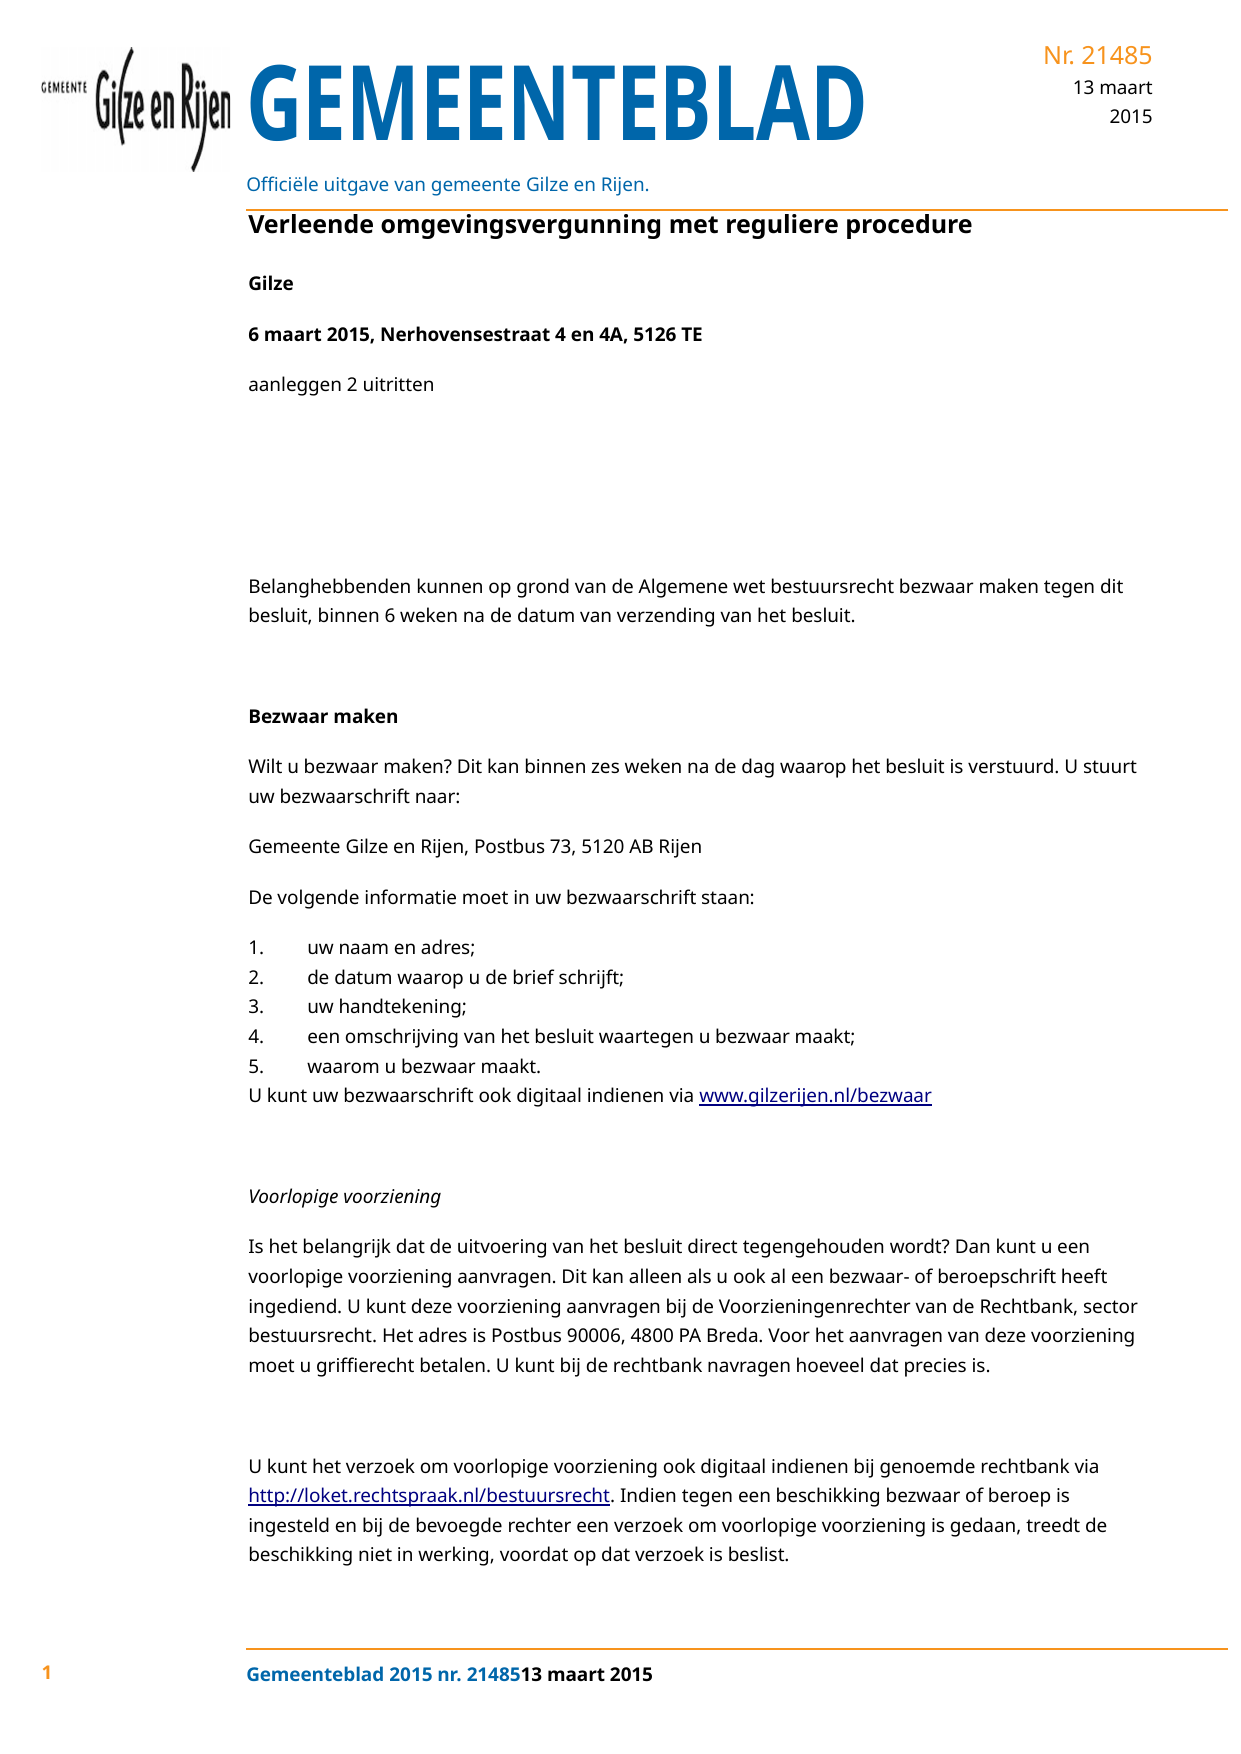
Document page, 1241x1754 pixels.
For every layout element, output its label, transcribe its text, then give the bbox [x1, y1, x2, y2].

list uw naam en adres; [248, 934, 1152, 960]
text Wilt u bezwaar maken? Dit kan binnen zes weken na de dag waarop het besluit is verstuurd. U stuurt uw bezwaarschrift naar: [248, 754, 1152, 809]
text U kunt het verzoek om voorlopige voorziening ook digitaal indienen bij genoemde rechtbank via http://loket.rechtspraak.nl/bestuursrecht. Indien tegen een beschikking bezwaar of beroep is ingesteld en bij de bevoegde rechter een verzoek om voorlopige voorziening is gedaan, treedt de beschikking niet in werking, voordat op dat verzoek is beslist. [248, 1453, 1152, 1567]
text aanleggen 2 uitritten [248, 371, 1152, 397]
text 6 maart 2015, Nerhovensestraat 4 en 4A, 5126 TE [248, 321, 1152, 346]
list uw handtekening; [248, 994, 1152, 1019]
list de datum waarop u de brief schrijft; [248, 964, 1152, 990]
text Gemeente Gilze en Rijen, Postbus 73, 5120 AB Rijen [248, 834, 1152, 859]
text Voorlopige voorziening [248, 1183, 1152, 1209]
text U kunt uw bezwaarschrift ook digitaal indienen via www.gilzerijen.nl/bezwaar [248, 1082, 1152, 1108]
list waarom u bezwaar maakt. [248, 1053, 1152, 1078]
text Is het belangrijk dat de uitvoering van het besluit direct tegengehouden wordt? Dan kunt u een voorlopige voorziening aanvragen. Dit kan alleen als u ook al een bezwaar- of beroepschrift heeft ingediend. U kunt deze voorziening aanvragen bij de Voorzieningenrechter van de Rechtbank, sector bestuursrecht. Het adres is Postbus 90006, 4800 PA Breda. Voor het aanvragen van deze voorziening moet u griffierecht betalen. U kunt bij de rechtbank navragen hoeveel dat precies is. [248, 1234, 1152, 1378]
text Verleende omgevingsvergunning met reguliere procedure [248, 211, 1152, 241]
text Belanghebbenden kunnen op grond van de Algemene wet bestuursrecht bezwaar maken tegen dit besluit, binnen 6 weken na de datum van verzending van het besluit. [248, 573, 1152, 628]
text Gilze [248, 270, 1152, 296]
text Bezwaar maken [248, 703, 1152, 729]
list een omschrijving van het besluit waartegen u bezwaar maakt; [248, 1023, 1152, 1049]
picture [41, 47, 231, 172]
text De volgende informatie moet in uw bezwaarschrift staan: [248, 884, 1152, 910]
